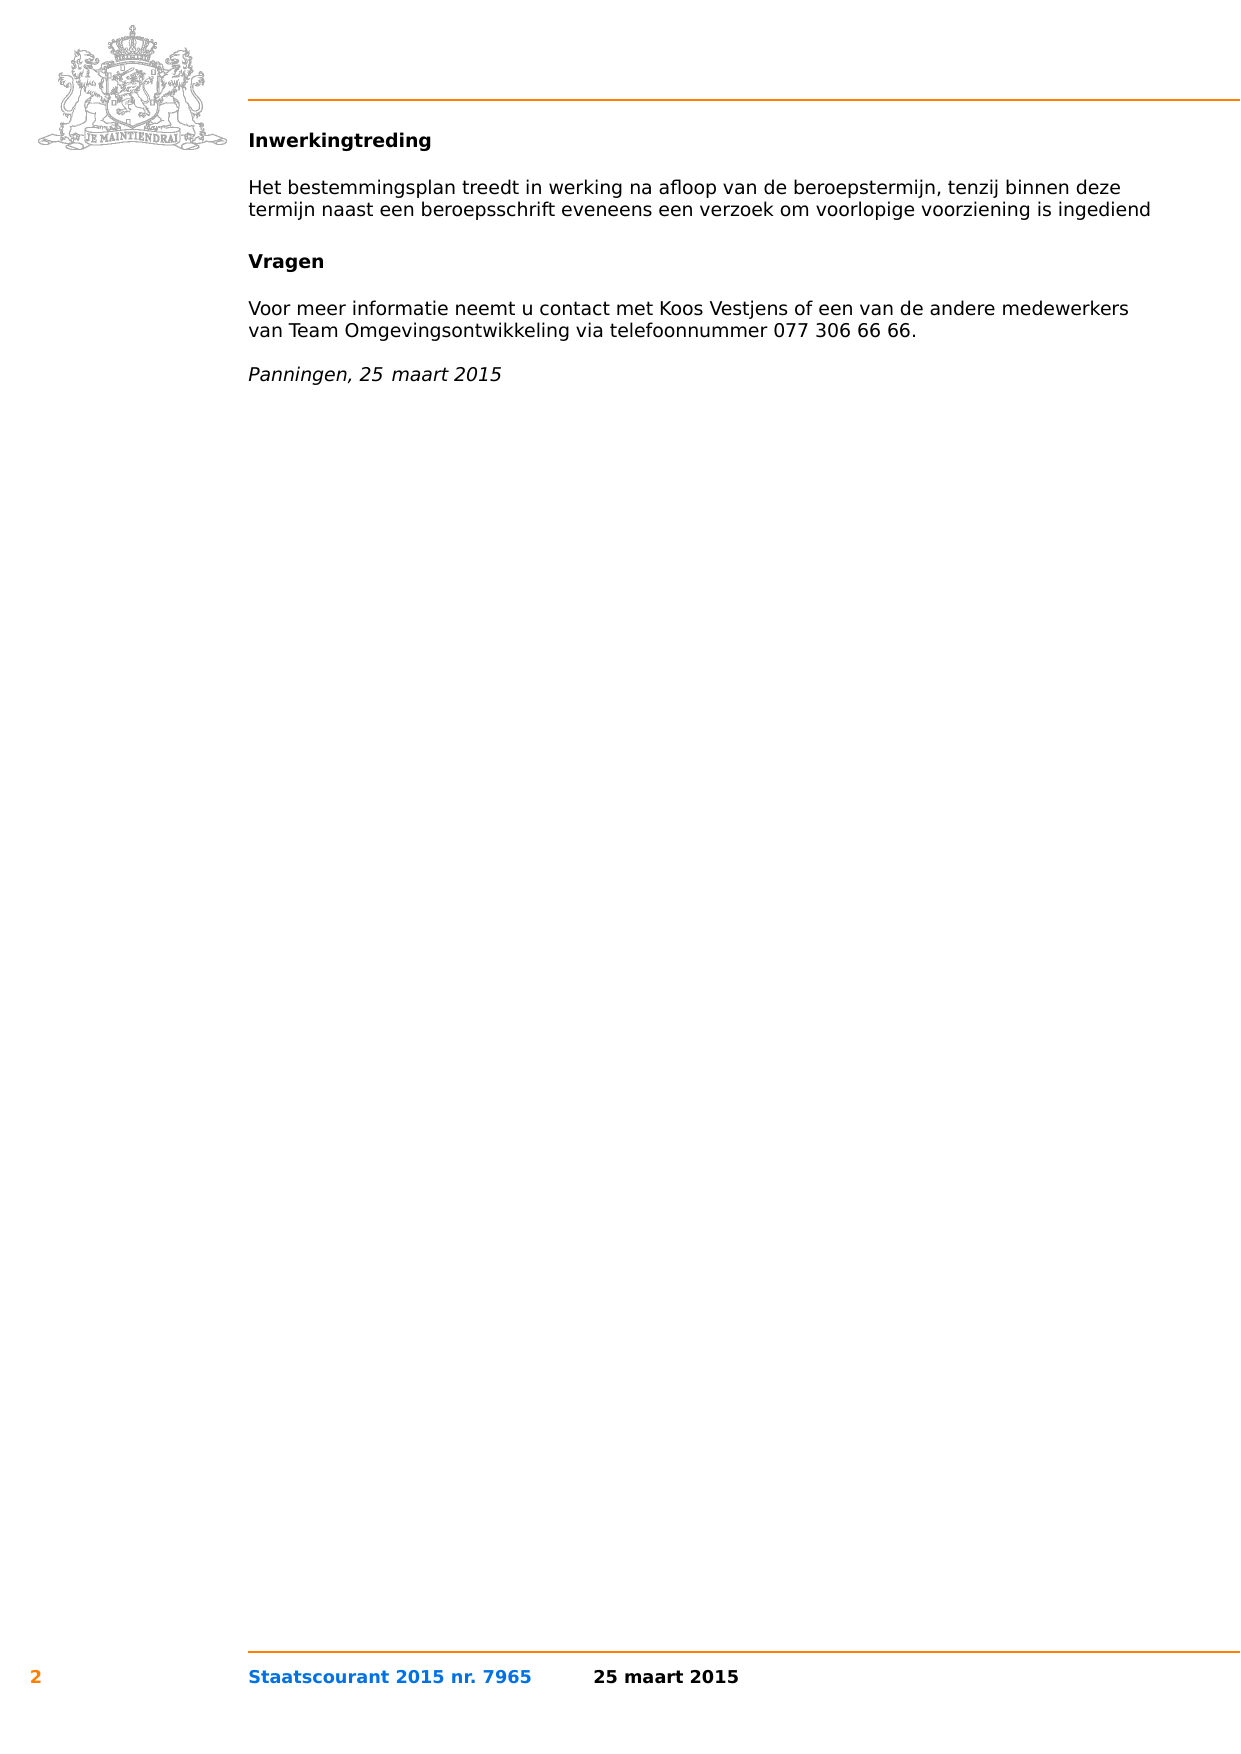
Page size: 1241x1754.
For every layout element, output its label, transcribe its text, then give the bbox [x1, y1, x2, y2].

text Het bestemmingsplan treedt in werking na afloop van de beroepstermijn, tenzij binnen deze termijn naast een beroepsschrift eveneens een verzoek om voorlopige voorziening is ingediend [248, 177, 1163, 221]
picture [38, 25, 227, 150]
subtitle Inwerkingtreding [248, 130, 1163, 152]
text Voor meer informatie neemt u contact met Koos Vestjens of een van de andere medewerkers van Team Omgevingsontwikkeling via telefoonnummer 077 306 66 66. [248, 298, 1163, 342]
subtitle Vragen [248, 251, 1163, 273]
text Panningen, 25 maart 2015 [248, 364, 1163, 386]
